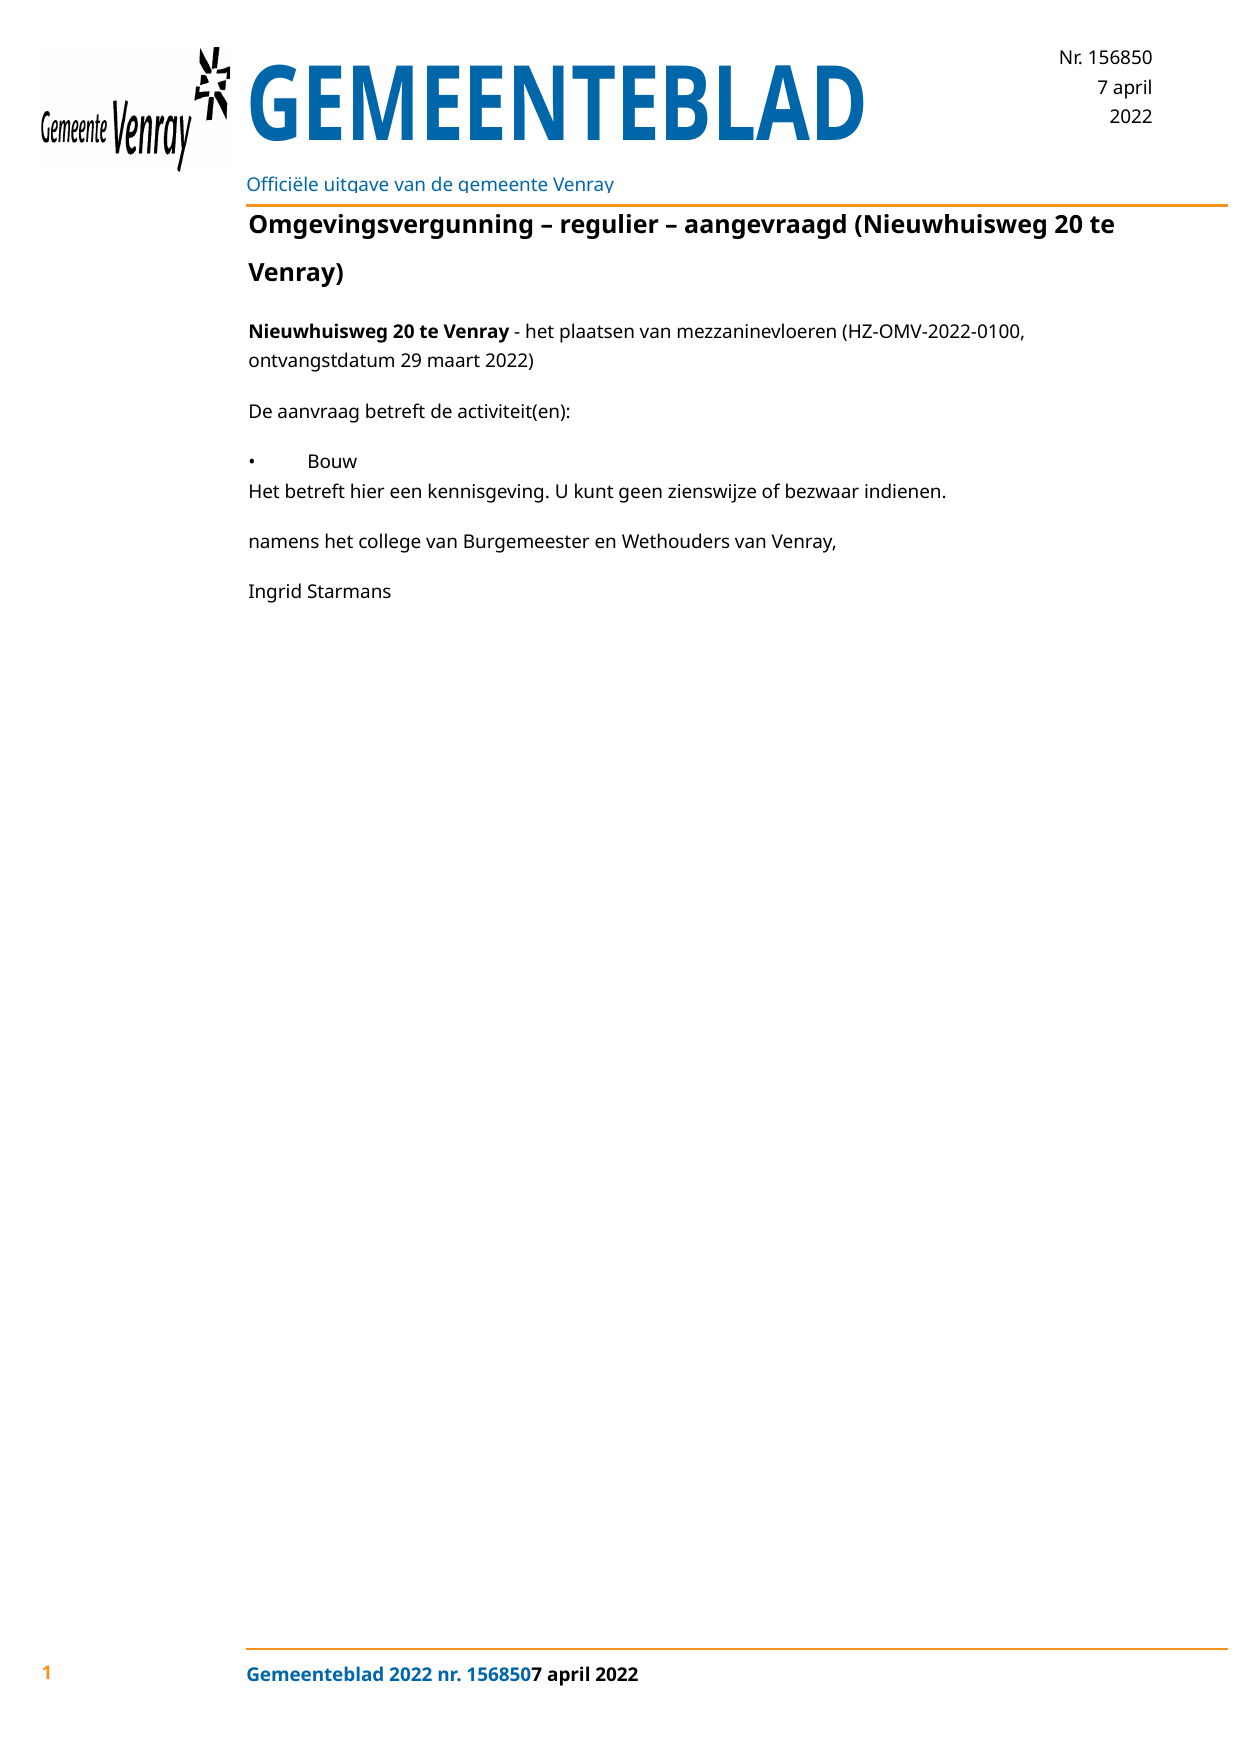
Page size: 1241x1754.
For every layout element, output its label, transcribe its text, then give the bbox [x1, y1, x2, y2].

text namens het college van Burgemeester en Wethouders van Venray, [248, 528, 1152, 554]
text Ingrid Starmans [248, 579, 1152, 604]
text De aanvraag betreft de activiteit(en): [248, 398, 1152, 424]
picture [41, 47, 231, 172]
text Het betreft hier een kennisgeving. U kunt geen zienswijze of bezwaar indienen. [248, 478, 1152, 504]
text Omgevingsvergunning – regulier – aangevraagd (Nieuwhuisweg 20 te Venray) [248, 207, 1152, 288]
text Nieuwhuisweg 20 te Venray - het plaatsen van mezzaninevloeren (HZ-OMV-2022-0100, ontvangstdatum 29 maart 2022) [248, 318, 1152, 373]
list Bouw [248, 448, 1152, 474]
